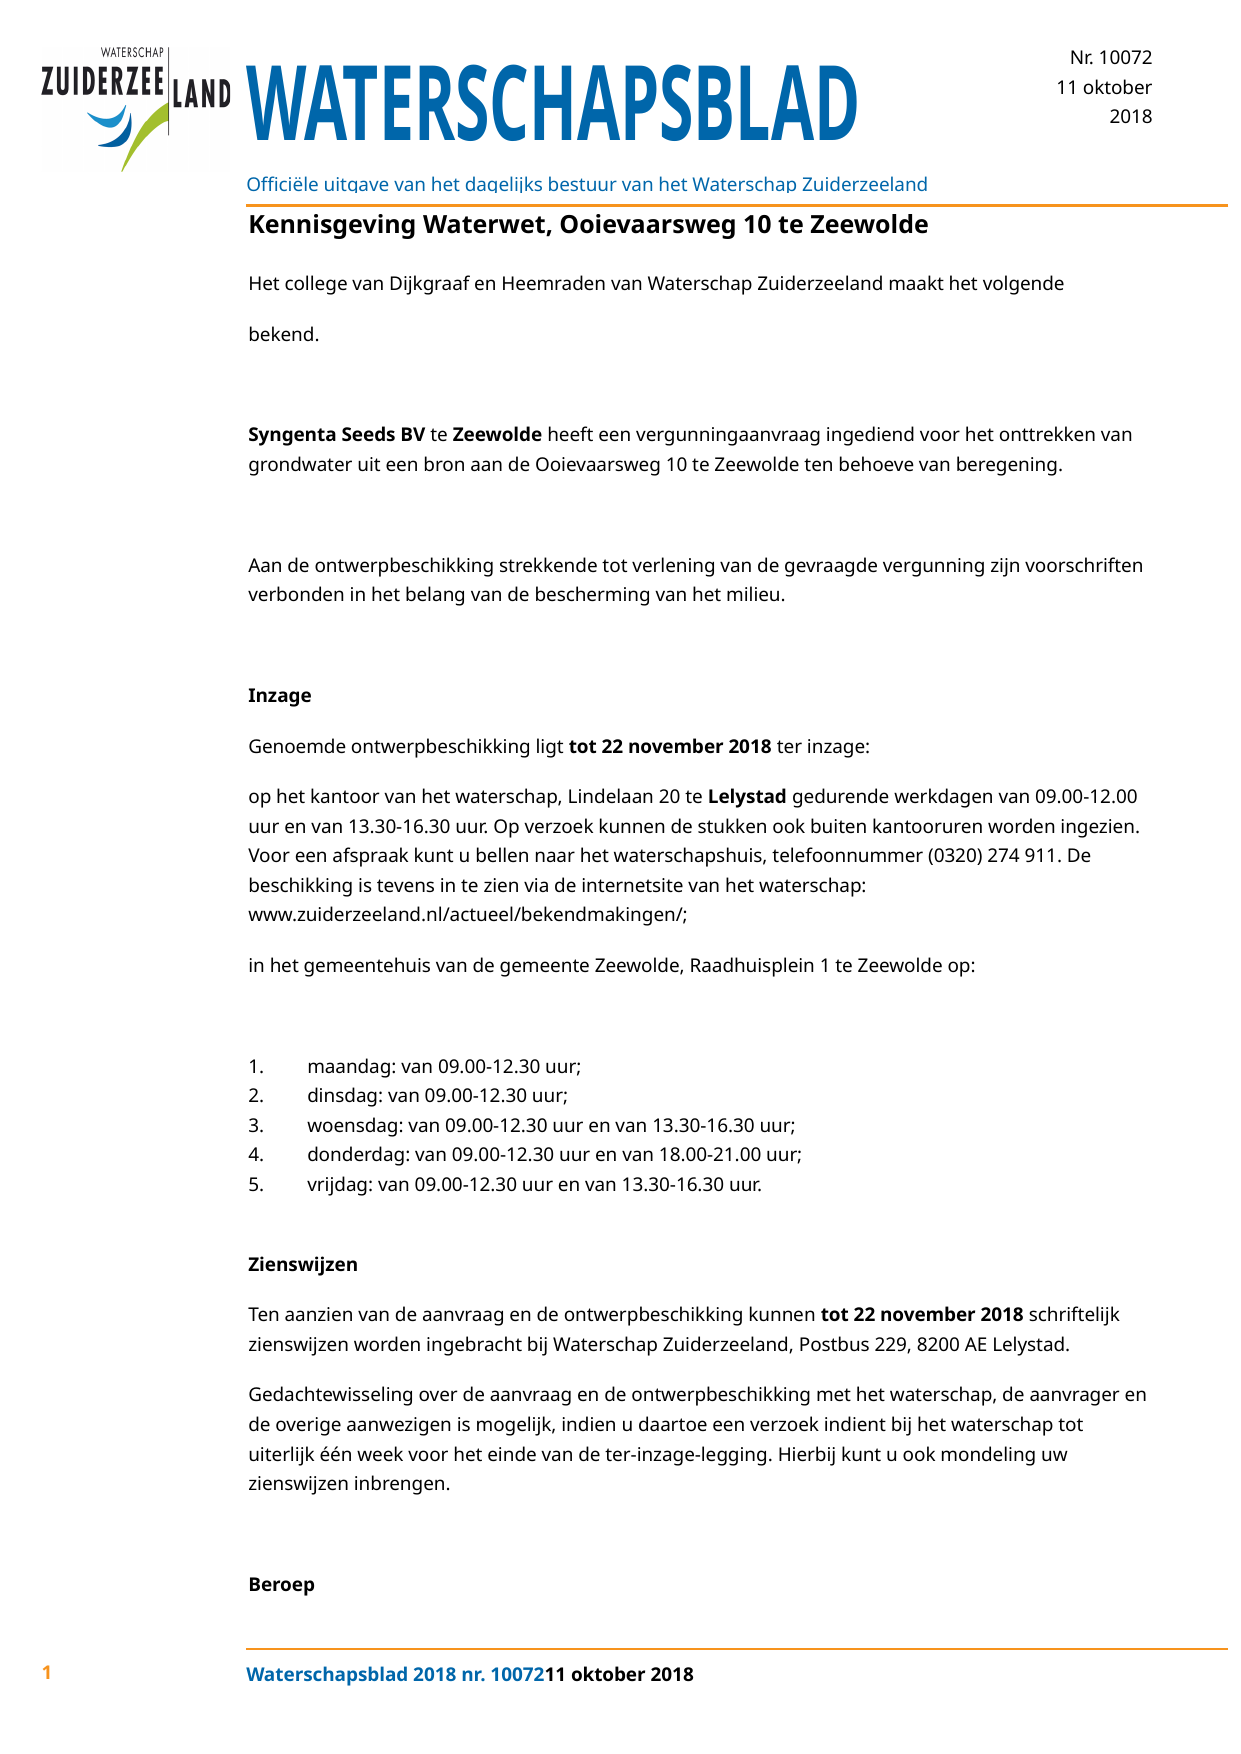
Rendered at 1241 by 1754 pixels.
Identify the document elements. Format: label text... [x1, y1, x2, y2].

text in het gemeentehuis van de gemeente Zeewolde, Raadhuisplein 1 te Zeewolde op: [248, 952, 1152, 978]
text Inzage [248, 682, 1152, 708]
text Zienswijzen [248, 1251, 1152, 1277]
list donderdag: van 09.00-12.30 uur en van 18.00-21.00 uur; [248, 1142, 1152, 1167]
text Syngenta Seeds BV te Zeewolde heeft een vergunningaanvraag ingediend voor het onttrekken van grondwater uit een bron aan de Ooievaarsweg 10 te Zeewolde ten behoeve van beregening. [248, 422, 1152, 477]
text Beroep [248, 1571, 1152, 1597]
list dinsdag: van 09.00-12.30 uur; [248, 1082, 1152, 1108]
list vrijdag: van 09.00-12.30 uur en van 13.30-16.30 uur. [248, 1171, 1152, 1197]
text op het kantoor van het waterschap, Lindelaan 20 te Lelystad gedurende werkdagen van 09.00-12.00 uur en van 13.30-16.30 uur. Op verzoek kunnen de stukken ook buiten kantooruren worden ingezien. Voor een afspraak kunt u bellen naar het waterschapshuis, telefoonnummer (0320) 274 911. De beschikking is tevens in te zien via de internetsite van het waterschap: www.zuiderzeeland.nl/actueel/bekendmakingen/; [248, 783, 1152, 927]
text Kennisgeving Waterwet, Ooievaarsweg 10 te Zeewolde [248, 207, 1152, 241]
text bekend. [248, 321, 1152, 346]
text Genoemde ontwerpbeschikking ligt tot 22 november 2018 ter inzage: [248, 733, 1152, 758]
text Gedachtewisseling over de aanvraag en de ontwerpbeschikking met het waterschap, de aanvrager en de overige aanwezigen is mogelijk, indien u daartoe een verzoek indient bij het waterschap tot uiterlijk één week voor het einde van de ter-inzage-legging. Hierbij kunt u ook mondeling uw zienswijzen inbrengen. [248, 1382, 1152, 1496]
picture [41, 47, 231, 172]
list maandag: van 09.00-12.30 uur; [248, 1053, 1152, 1078]
list woensdag: van 09.00-12.30 uur en van 13.30-16.30 uur; [248, 1112, 1152, 1138]
text Ten aanzien van de aanvraag en de ontwerpbeschikking kunnen tot 22 november 2018 schriftelijk zienswijzen worden ingebracht bij Waterschap Zuiderzeeland, Postbus 229, 8200 AE Lelystad. [248, 1302, 1152, 1357]
text Aan de ontwerpbeschikking strekkende tot verlening van de gevraagde vergunning zijn voorschriften verbonden in het belang van de bescherming van het milieu. [248, 552, 1152, 607]
text Het college van Dijkgraaf en Heemraden van Waterschap Zuiderzeeland maakt het volgende [248, 270, 1152, 296]
